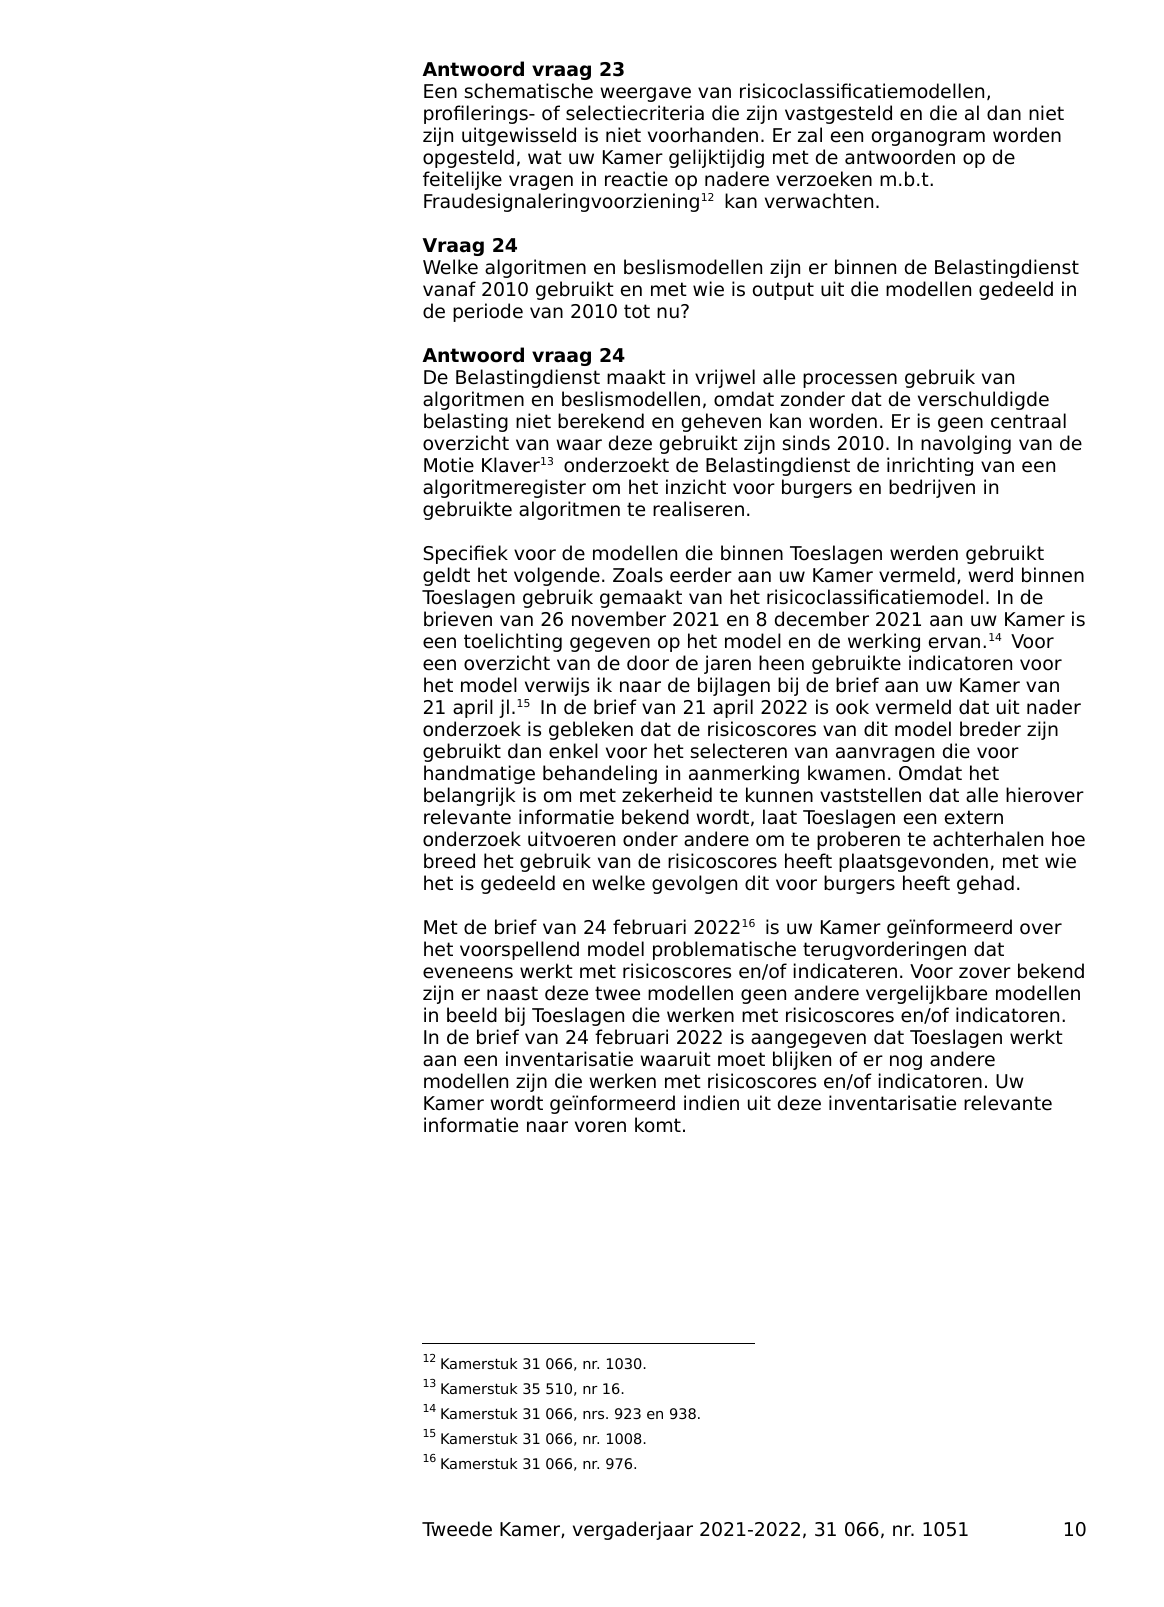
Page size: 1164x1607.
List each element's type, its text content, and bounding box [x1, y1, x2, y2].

text Kamerstuk 31 066, nr. 976. [422, 1452, 1087, 1474]
text Met de brief van 24 februari 2022 is uw Kamer geïnformeerd over het voorspellend model problematische terugvorderingen dat eveneens werkt met risicoscores en/of indicateren. Voor zover bekend zijn er naast deze twee modellen geen andere vergelijkbare modellen in beeld bij Toeslagen die werken met risicoscores en/of indicatoren. In de brief van 24 februari 2022 is aangegeven dat Toeslagen werkt aan een inventarisatie waaruit moet blijken of er nog andere modellen zijn die werken met risicoscores en/of indicatoren. Uw Kamer wordt geïnformeerd indien uit deze inventarisatie relevante informatie naar voren komt. [422, 917, 1087, 1137]
text Welke algoritmen en beslismodellen zijn er binnen de Belastingdienst vanaf 2010 gebruikt en met wie is output uit die modellen gedeeld in de periode van 2010 tot nu? [422, 257, 1087, 323]
text Kamerstuk 35 510, nr 16. [422, 1377, 1087, 1399]
text Kamerstuk 31 066, nr. 1008. [422, 1427, 1087, 1449]
text Kamerstuk 31 066, nrs. 923 en 938. [422, 1402, 1087, 1424]
subtitle Vraag 24 [422, 235, 1087, 257]
subtitle Antwoord vraag 24 [422, 345, 1087, 367]
text Kamerstuk 31 066, nr. 1030. [422, 1352, 1087, 1374]
subtitle Antwoord vraag 23 [422, 59, 1087, 81]
text De Belastingdienst maakt in vrijwel alle processen gebruik van algoritmen en beslismodellen, omdat zonder dat de verschuldigde belasting niet berekend en geheven kan worden. Er is geen centraal overzicht van waar deze gebruikt zijn sinds 2010. In navolging van de Motie Klaver onderzoekt de Belastingdienst de inrichting van een algoritmeregister om het inzicht voor burgers en bedrijven in gebruikte algoritmen te realiseren. [422, 367, 1087, 521]
text Specifiek voor de modellen die binnen Toeslagen werden gebruikt geldt het volgende. Zoals eerder aan uw Kamer vermeld, werd binnen Toeslagen gebruik gemaakt van het risicoclassificatiemodel. In de brieven van 26 november 2021 en 8 december 2021 aan uw Kamer is een toelichting gegeven op het model en de werking ervan. Voor een overzicht van de door de jaren heen gebruikte indicatoren voor het model verwijs ik naar de bijlagen bij de brief aan uw Kamer van 21 april jl. In de brief van 21 april 2022 is ook vermeld dat uit nader onderzoek is gebleken dat de risicoscores van dit model breder zijn gebruikt dan enkel voor het selecteren van aanvragen die voor handmatige behandeling in aanmerking kwamen. Omdat het belangrijk is om met zekerheid te kunnen vaststellen dat alle hierover relevante informatie bekend wordt, laat Toeslagen een extern onderzoek uitvoeren onder andere om te proberen te achterhalen hoe breed het gebruik van de risicoscores heeft plaatsgevonden, met wie het is gedeeld en welke gevolgen dit voor burgers heeft gehad. [422, 543, 1087, 895]
text Een schematische weergave van risicoclassificatiemodellen, profilerings- of selectiecriteria die zijn vastgesteld en die al dan niet zijn uitgewisseld is niet voorhanden. Er zal een organogram worden opgesteld, wat uw Kamer gelijktijdig met de antwoorden op de feitelijke vragen in reactie op nadere verzoeken m.b.t. Fraudesignaleringvoorziening kan verwachten. [422, 81, 1087, 213]
